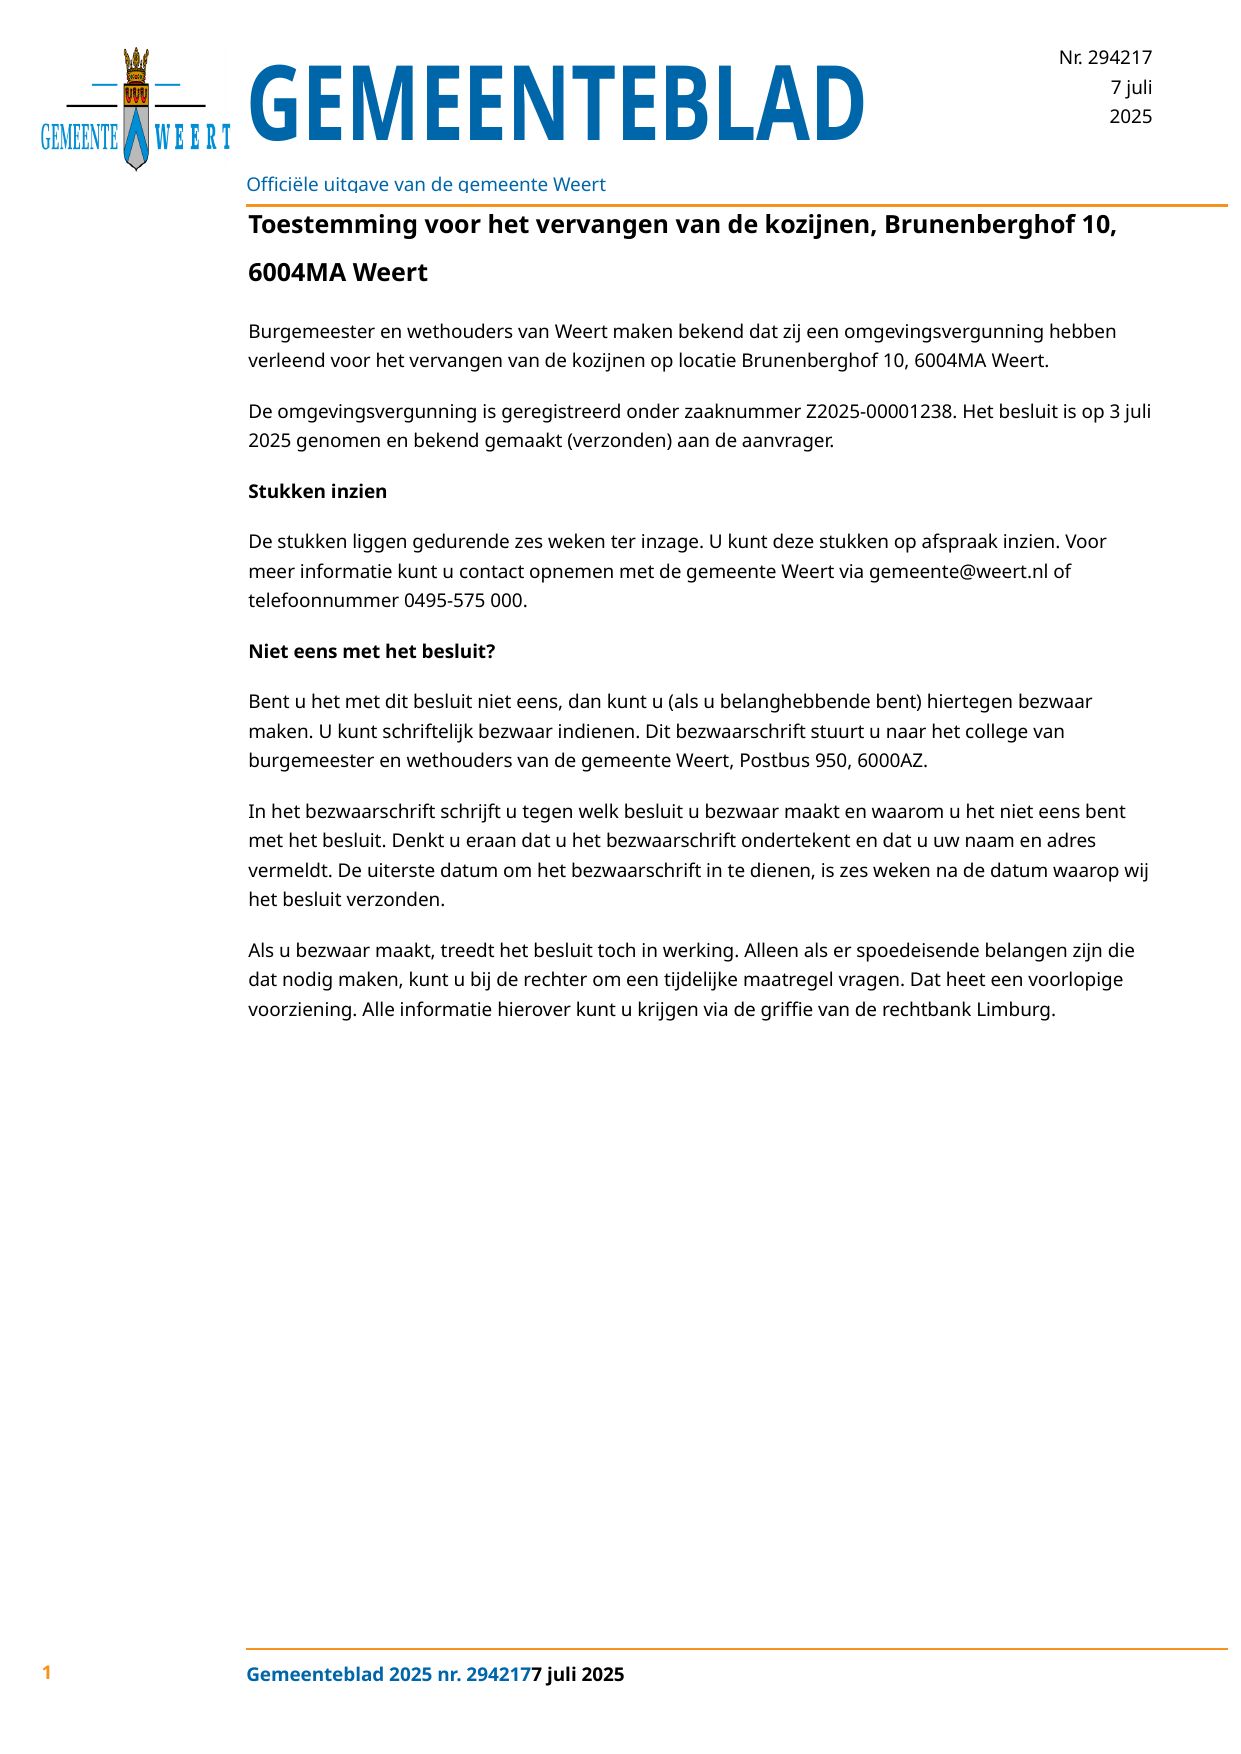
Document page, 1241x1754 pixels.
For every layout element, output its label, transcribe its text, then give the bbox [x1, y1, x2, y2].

text Toestemming voor het vervangen van de kozijnen, Brunenberghof 10, 6004MA Weert [248, 207, 1152, 288]
text Stukken inzien [248, 478, 1152, 504]
text De omgevingsvergunning is geregistreerd onder zaaknummer Z2025-00001238. Het besluit is op 3 juli 2025 genomen en bekend gemaakt (verzonden) aan de aanvrager. [248, 398, 1152, 453]
picture [41, 47, 231, 172]
text De stukken liggen gedurende zes weken ter inzage. U kunt deze stukken op afspraak inzien. Voor meer informatie kunt u contact opnemen met de gemeente Weert via gemeente@weert.nl of telefoonnummer 0495-575 000. [248, 528, 1152, 613]
text Bent u het met dit besluit niet eens, dan kunt u (als u belanghebbende bent) hiertegen bezwaar maken. U kunt schriftelijk bezwaar indienen. Dit bezwaarschrift stuurt u naar het college van burgemeester en wethouders van de gemeente Weert, Postbus 950, 6000AZ. [248, 688, 1152, 773]
text In het bezwaarschrift schrijft u tegen welk besluit u bezwaar maakt en waarom u het niet eens bent met het besluit. Denkt u eraan dat u het bezwaarschrift ondertekent en dat u uw naam en adres vermeldt. De uiterste datum om het bezwaarschrift in te dienen, is zes weken na de datum waarop wij het besluit verzonden. [248, 798, 1152, 912]
text Niet eens met het besluit? [248, 638, 1152, 664]
text Burgemeester en wethouders van Weert maken bekend dat zij een omgevingsvergunning hebben verleend voor het vervangen van de kozijnen op locatie Brunenberghof 10, 6004MA Weert. [248, 318, 1152, 373]
text Als u bezwaar maakt, treedt het besluit toch in werking. Alleen als er spoedeisende belangen zijn die dat nodig maken, kunt u bij de rechter om een tijdelijke maatregel vragen. Dat heet een voorlopige voorziening. Alle informatie hierover kunt u krijgen via de griffie van de rechtbank Limburg. [248, 937, 1152, 1022]
